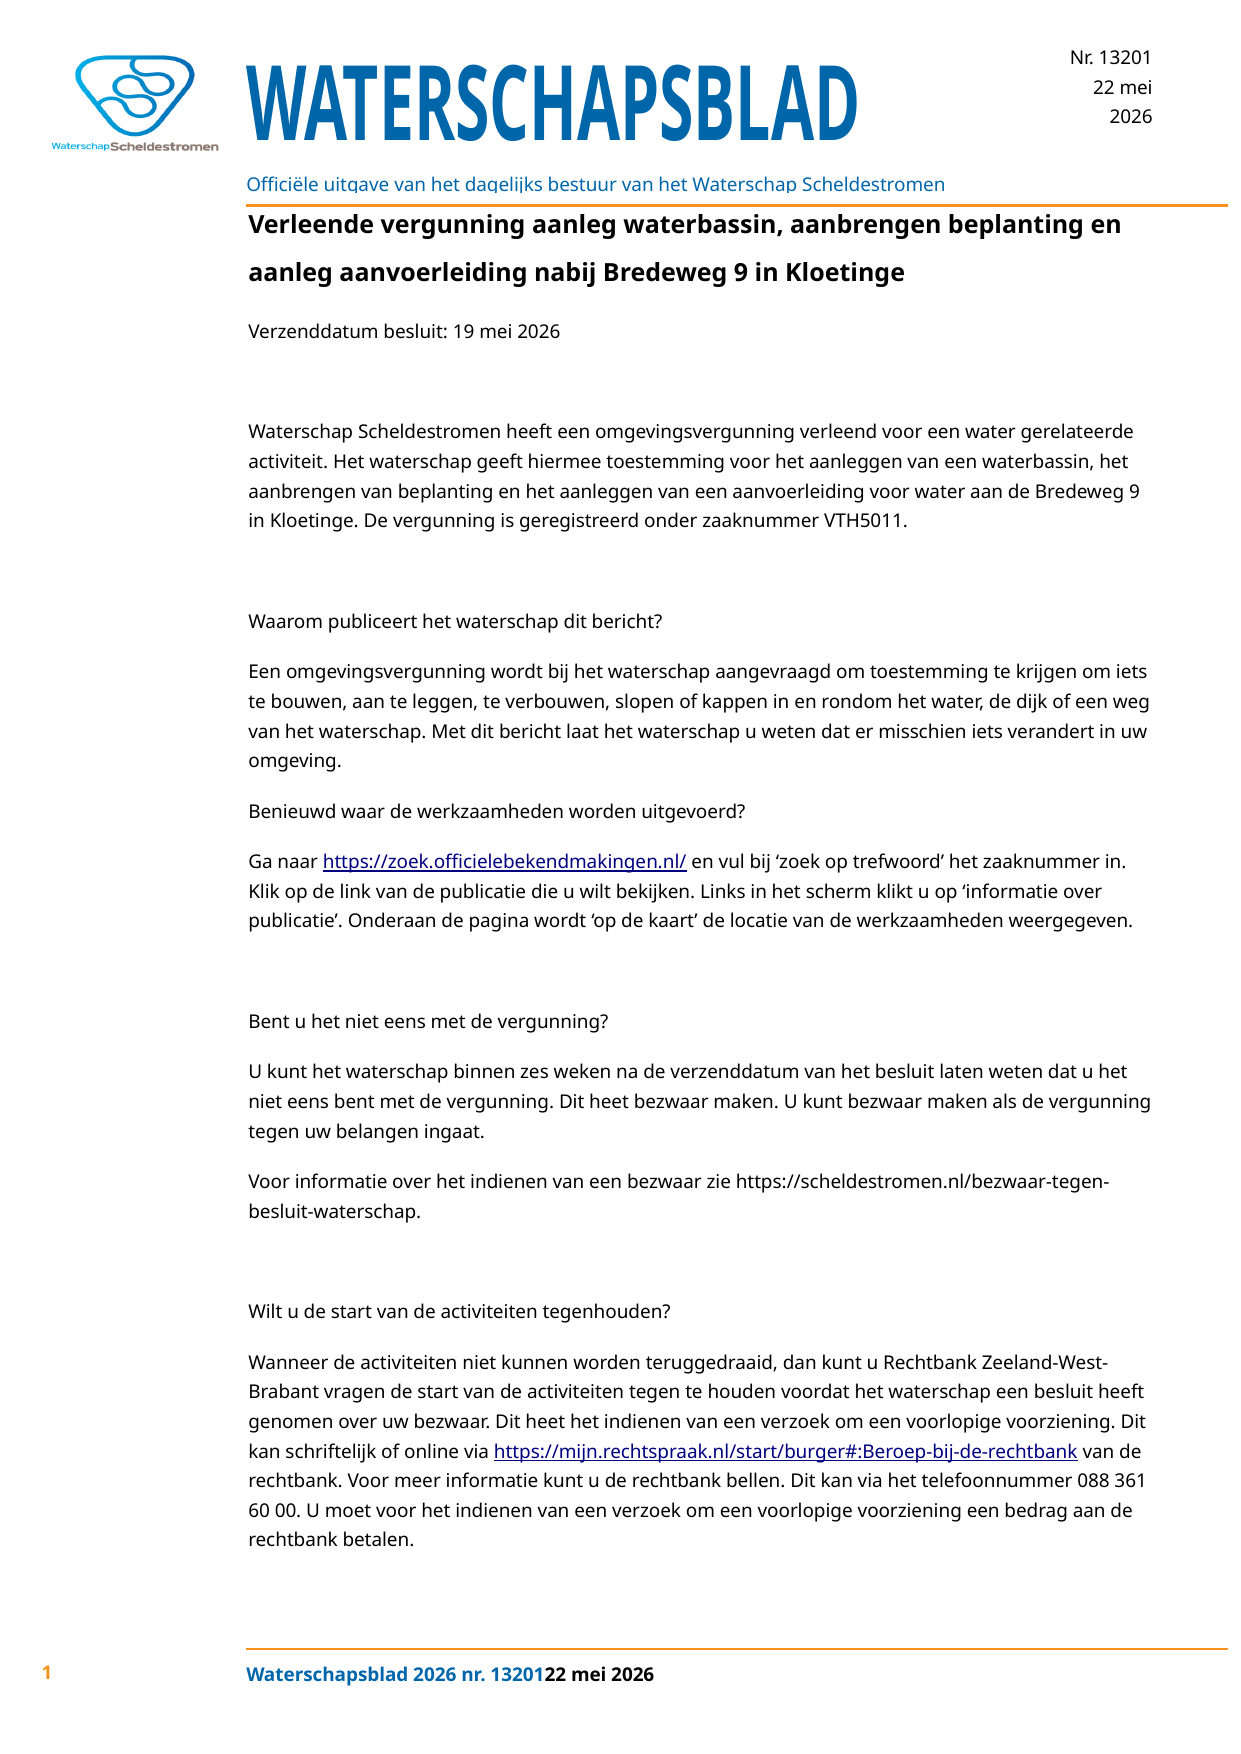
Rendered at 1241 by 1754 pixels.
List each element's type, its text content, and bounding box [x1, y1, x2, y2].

text Bent u het niet eens met de vergunning? [248, 1008, 1152, 1034]
text Verleende vergunning aanleg waterbassin, aanbrengen beplanting en aanleg aanvoerleiding nabij Bredeweg 9 in Kloetinge [248, 207, 1152, 288]
text Waterschap Scheldestromen heeft een omgevingsvergunning verleend voor een water gerelateerde activiteit. Het waterschap geeft hiermee toestemming voor het aanleggen van een waterbassin, het aanbrengen van beplanting en het aanleggen van een aanvoerleiding voor water aan de Bredeweg 9 in Kloetinge. De vergunning is geregistreerd onder zaaknummer VTH5011. [248, 419, 1152, 533]
text Verzenddatum besluit: 19 mei 2026 [248, 318, 1152, 344]
text Benieuwd waar de werkzaamheden worden uitgevoerd? [248, 798, 1152, 824]
text U kunt het waterschap binnen zes weken na de verzenddatum van het besluit laten weten dat u het niet eens bent met de vergunning. Dit heet bezwaar maken. U kunt bezwaar maken als de vergunning tegen uw belangen ingaat. [248, 1059, 1152, 1144]
text Wanneer de activiteiten niet kunnen worden teruggedraaid, dan kunt u Rechtbank Zeeland-West-Brabant vragen de start van de activiteiten tegen te houden voordat het waterschap een besluit heeft genomen over uw bezwaar. Dit heet het indienen van een verzoek om een voorlopige voorziening. Dit kan schriftelijk of online via https://mijn.rechtspraak.nl/start/burger#:Beroep-bij-de-rechtbank van de rechtbank. Voor meer informatie kunt u de rechtbank bellen. Dit kan via het telefoonnummer 088 361 60 00. U moet voor het indienen van een verzoek om een voorlopige voorziening een bedrag aan de rechtbank betalen. [248, 1349, 1152, 1552]
text Een omgevingsvergunning wordt bij het waterschap aangevraagd om toestemming te krijgen om iets te bouwen, aan te leggen, te verbouwen, slopen of kappen in en rondom het water, de dijk of een weg van het waterschap. Met dit bericht laat het waterschap u weten dat er misschien iets verandert in uw omgeving. [248, 659, 1152, 773]
text Wilt u de start van de activiteiten tegenhouden? [248, 1299, 1152, 1324]
text Ga naar https://zoek.officielebekendmakingen.nl/ en vul bij ‘zoek op trefwoord’ het zaaknummer in. Klik op de link van de publicatie die u wilt bekijken. Links in het scherm klikt u op ‘informatie over publicatie’. Onderaan de pagina wordt ‘op de kaart’ de locatie van de werkzaamheden weergegeven. [248, 848, 1152, 933]
text Voor informatie over het indienen van een bezwaar zie https://scheldestromen.nl/bezwaar-tegen-besluit-waterschap. [248, 1168, 1152, 1224]
text Waarom publiceert het waterschap dit bericht? [248, 608, 1152, 634]
picture [41, 47, 231, 172]
